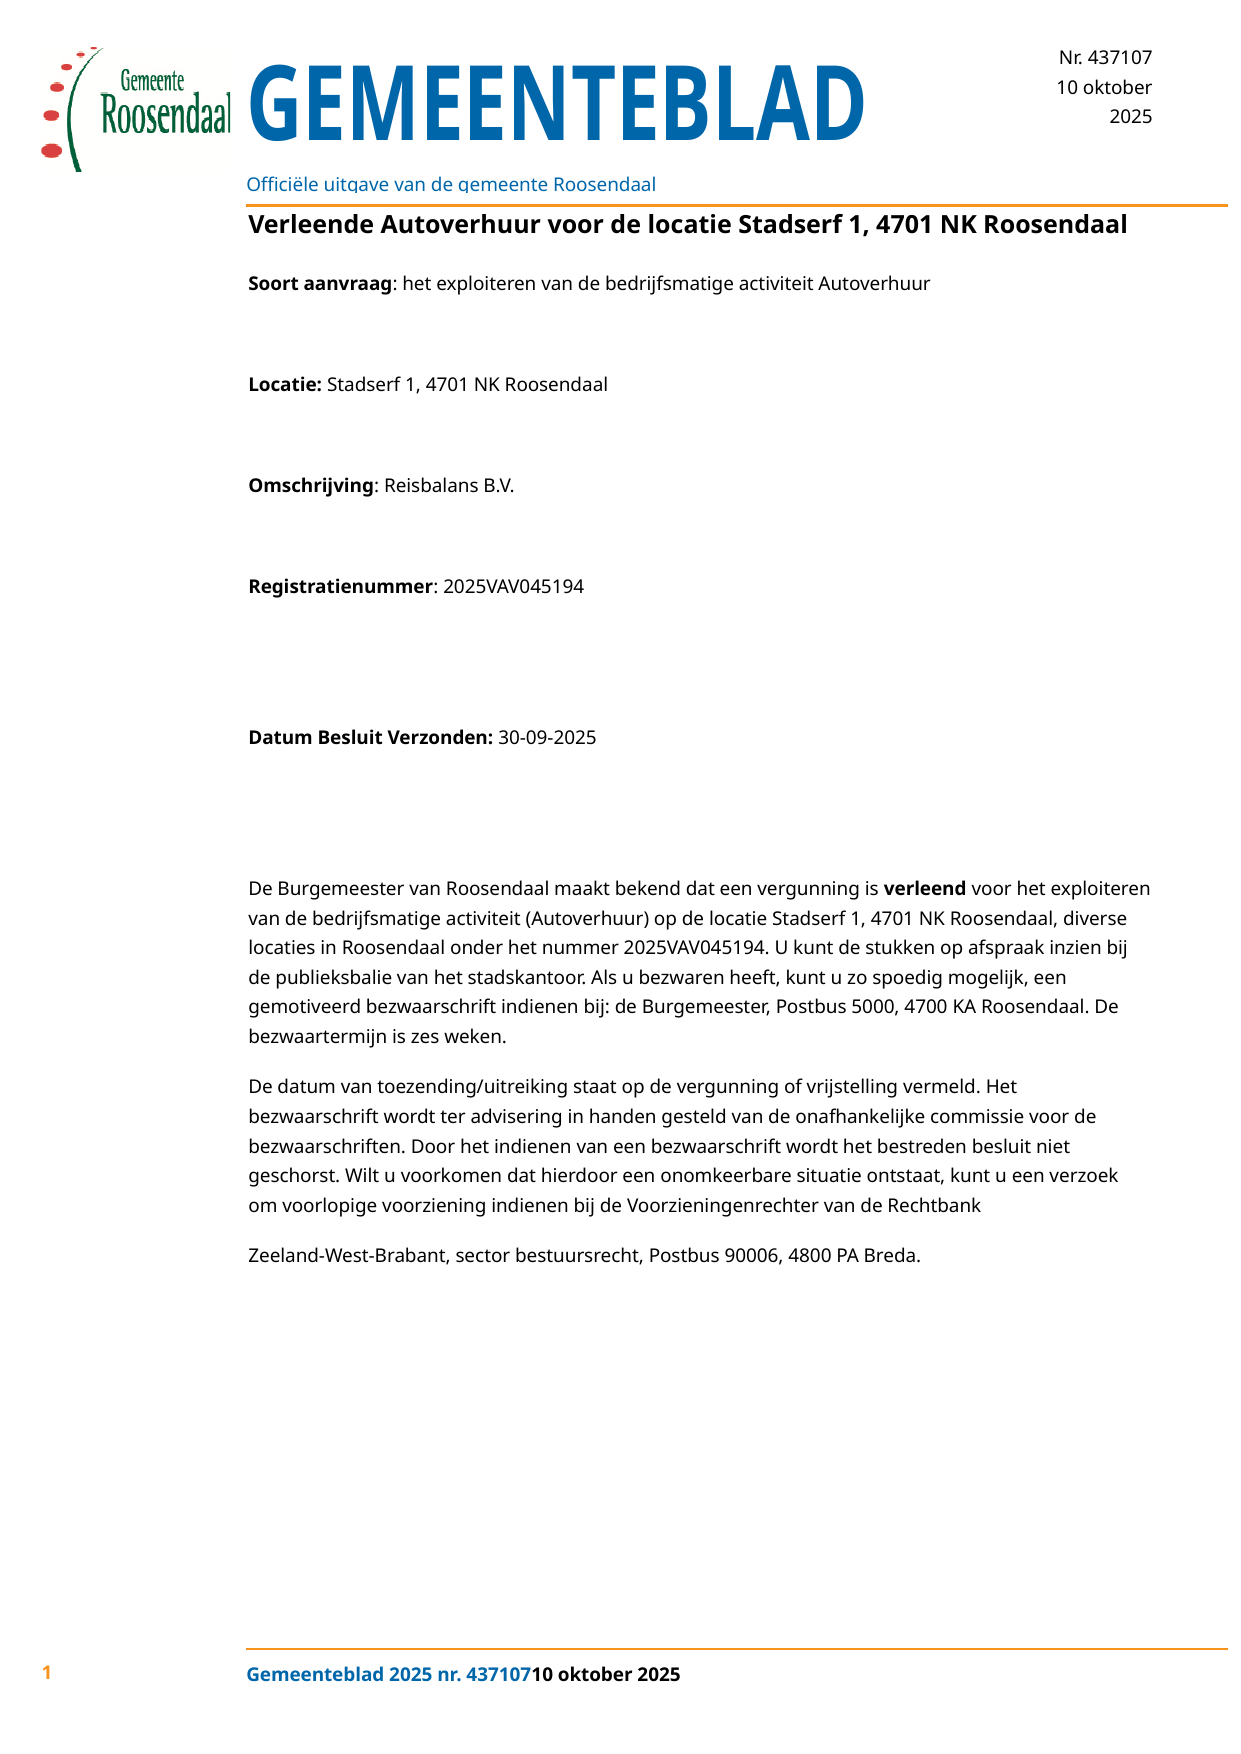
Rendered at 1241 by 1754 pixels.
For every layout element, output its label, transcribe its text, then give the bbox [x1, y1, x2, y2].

text De Burgemeester van Roosendaal maakt bekend dat een vergunning is verleend voor het exploiteren van de bedrijfsmatige activiteit (Autoverhuur) op de locatie Stadserf 1, 4701 NK Roosendaal, diverse locaties in Roosendaal onder het nummer 2025VAV045194. U kunt de stukken op afspraak inzien bij de publieksbalie van het stadskantoor. Als u bezwaren heeft, kunt u zo spoedig mogelijk, een gemotiveerd bezwaarschrift indienen bij: de Burgemeester, Postbus 5000, 4700 KA Roosendaal. De bezwaartermijn is zes weken. [248, 875, 1152, 1049]
text Registratienummer: 2025VAV045194 [248, 573, 1152, 598]
picture [41, 47, 231, 172]
text Datum Besluit Verzonden: 30-09-2025 [248, 724, 1152, 750]
text Verleende Autoverhuur voor de locatie Stadserf 1, 4701 NK Roosendaal [248, 207, 1152, 241]
text De datum van toezending/uitreiking staat op de vergunning of vrijstelling vermeld. Het bezwaarschrift wordt ter advisering in handen gesteld van de onafhankelijke commissie voor de bezwaarschriften. Door het indienen van een bezwaarschrift wordt het bestreden besluit niet geschorst. Wilt u voorkomen dat hierdoor een onomkeerbare situatie ontstaat, kunt u een verzoek om voorlopige voorziening indienen bij de Voorzieningenrechter van de Rechtbank [248, 1074, 1152, 1218]
text Soort aanvraag: het exploiteren van de bedrijfsmatige activiteit Autoverhuur [248, 270, 1152, 296]
text Zeeland-West-Brabant, sector bestuursrecht, Postbus 90006, 4800 PA Breda. [248, 1242, 1152, 1268]
text Locatie: Stadserf 1, 4701 NK Roosendaal [248, 371, 1152, 397]
text Omschrijving: Reisbalans B.V. [248, 472, 1152, 498]
